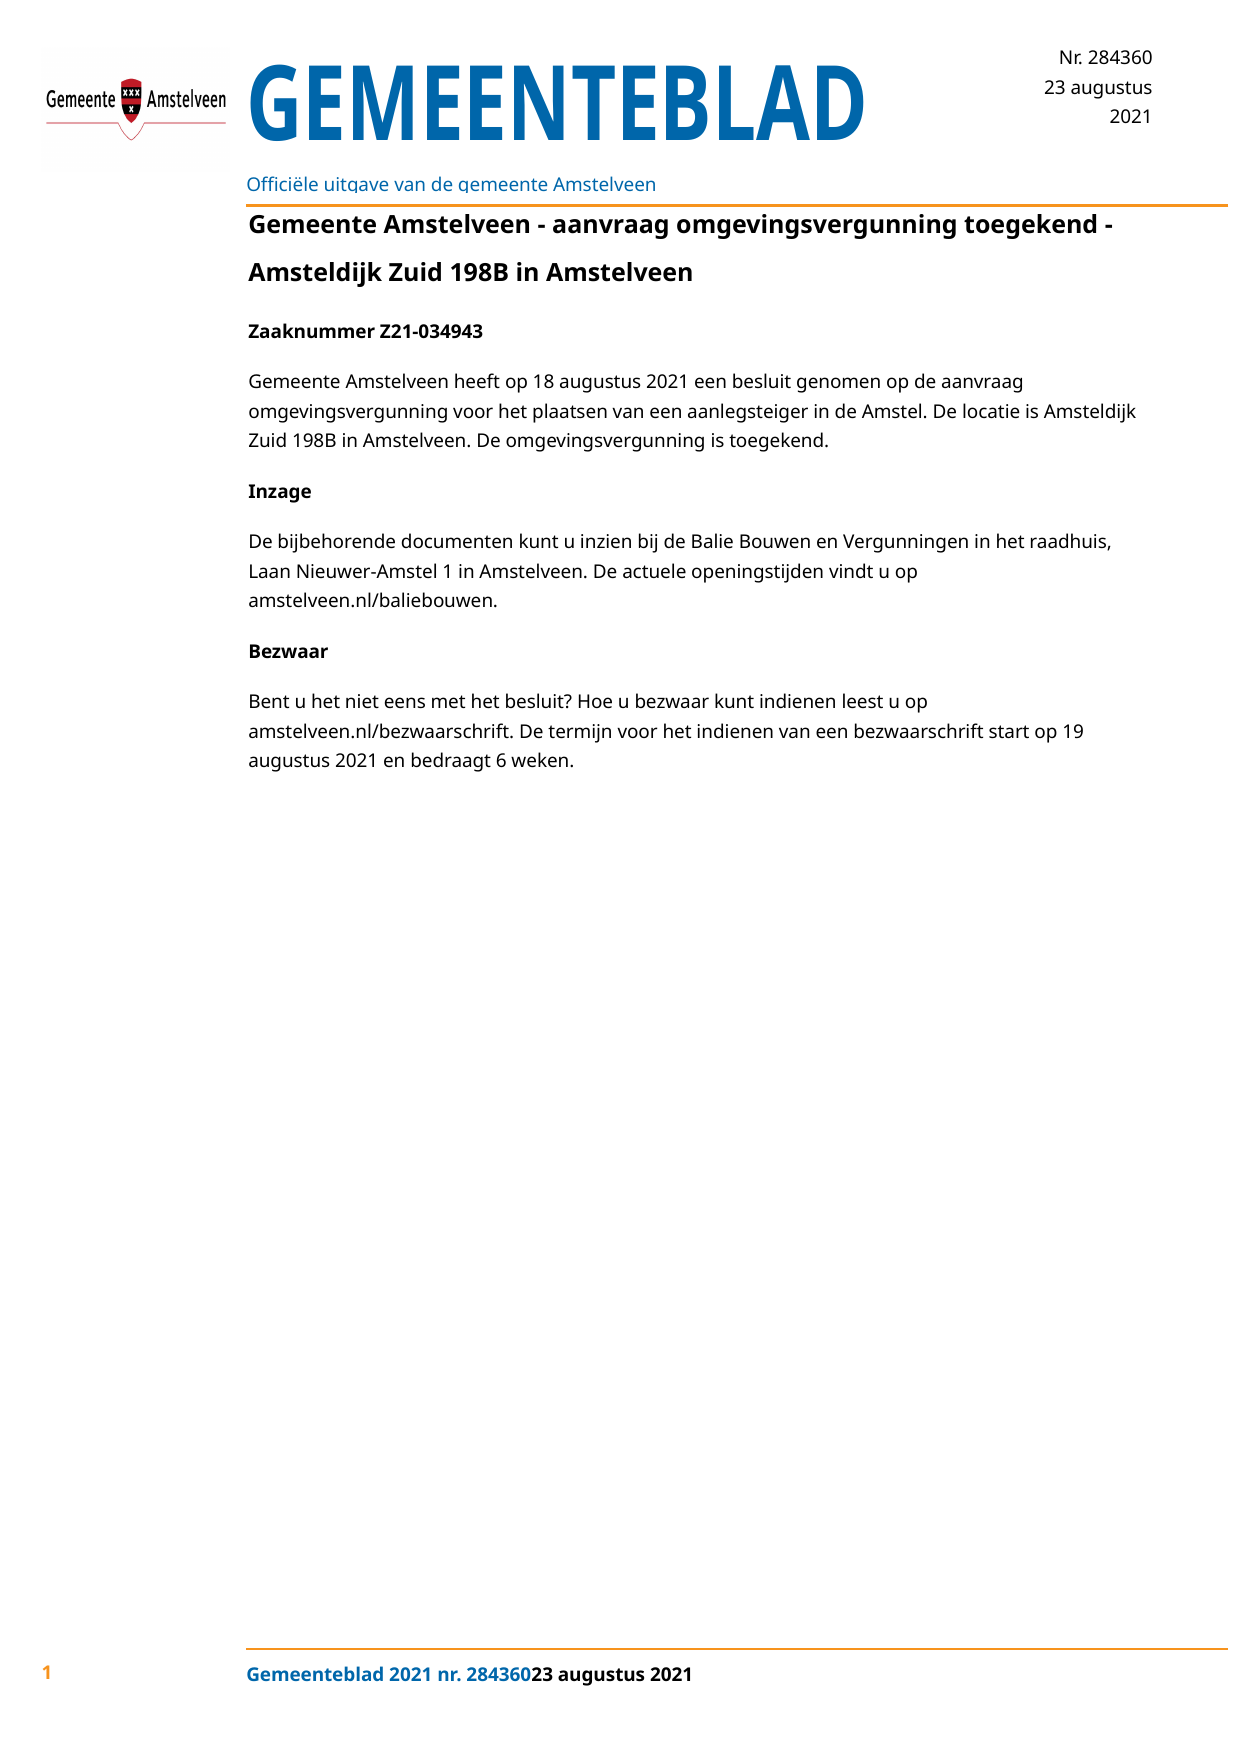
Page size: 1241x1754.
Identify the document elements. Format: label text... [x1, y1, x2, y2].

text De bijbehorende documenten kunt u inzien bij de Balie Bouwen en Vergunningen in het raadhuis, Laan Nieuwer-Amstel 1 in Amstelveen. De actuele openingstijden vindt u op amstelveen.nl/baliebouwen. [248, 528, 1152, 613]
text Bent u het niet eens met het besluit? Hoe u bezwaar kunt indienen leest u op amstelveen.nl/bezwaarschrift. De termijn voor het indienen van een bezwaarschrift start op 19 augustus 2021 en bedraagt 6 weken. [248, 688, 1152, 773]
text Gemeente Amstelveen - aanvraag omgevingsvergunning toegekend - Amsteldijk Zuid 198B in Amstelveen [248, 207, 1152, 288]
text Inzage [248, 478, 1152, 504]
text Zaaknummer Z21-034943 [248, 318, 1152, 344]
picture [41, 47, 231, 172]
text Bezwaar [248, 638, 1152, 664]
text Gemeente Amstelveen heeft op 18 augustus 2021 een besluit genomen op de aanvraag omgevingsvergunning voor het plaatsen van een aanlegsteiger in de Amstel. De locatie is Amsteldijk Zuid 198B in Amstelveen. De omgevingsvergunning is toegekend. [248, 368, 1152, 453]
